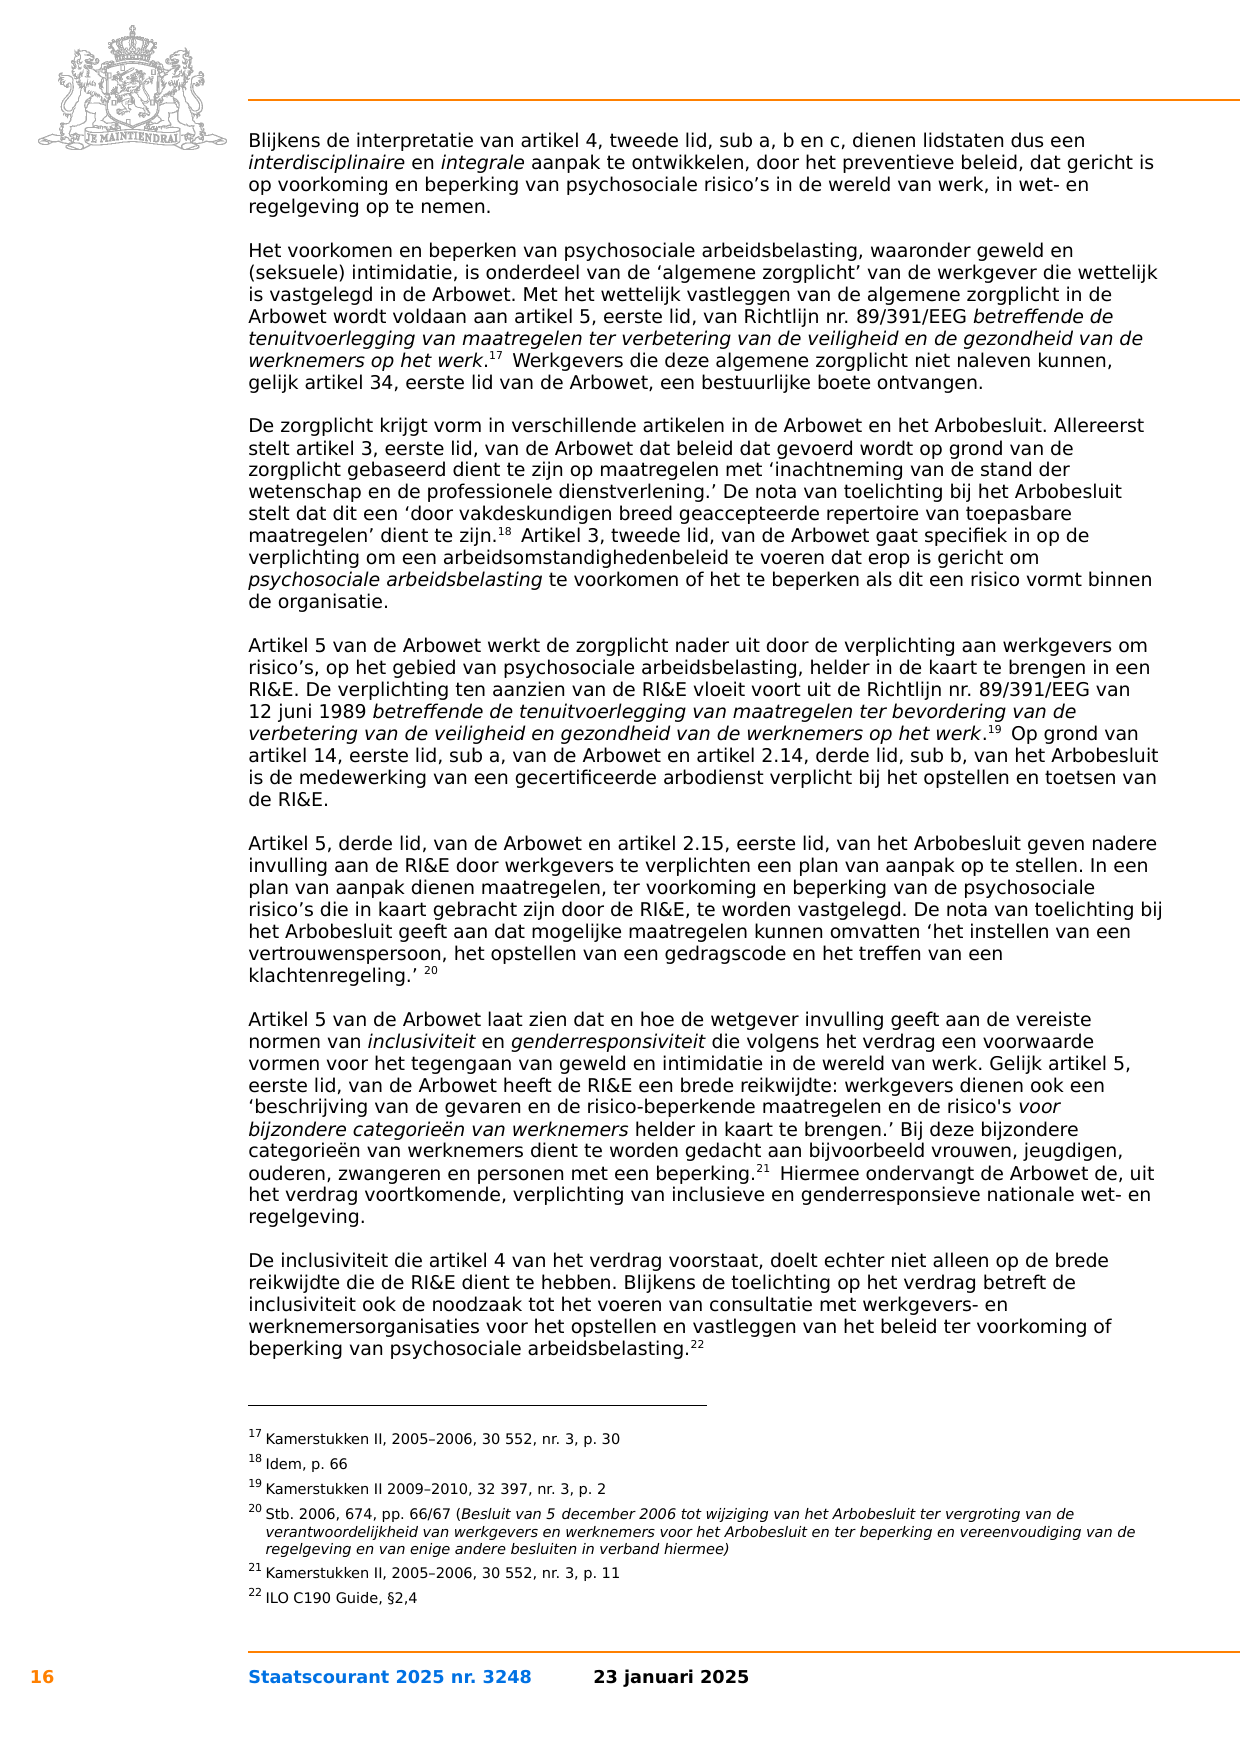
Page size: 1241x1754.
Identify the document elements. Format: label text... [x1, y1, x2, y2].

text De inclusiviteit die artikel 4 van het verdrag voorstaat, doelt echter niet alleen op de brede reikwijdte die de RI&E dient te hebben. Blijkens de toelichting op het verdrag betreft de inclusiviteit ook de noodzaak tot het voeren van consultatie met werkgevers- en werknemersorganisaties voor het opstellen en vastleggen van het beleid ter voorkoming of beperking van psychosociale arbeidsbelasting. [248, 1250, 1163, 1360]
text Kamerstukken II 2009–2010, 32 397, nr. 3, p. 2 [248, 1477, 1163, 1499]
text Blijkens de interpretatie van artikel 4, tweede lid, sub a, b en c, dienen lidstaten dus een interdisciplinaire en integrale aanpak te ontwikkelen, door het preventieve beleid, dat gericht is op voorkoming en beperking van psychosociale risico’s in de wereld van werk, in wet- en regelgeving op te nemen. [248, 130, 1163, 218]
text Artikel 5, derde lid, van de Arbowet en artikel 2.15, eerste lid, van het Arbobesluit geven nadere invulling aan de RI&E door werkgevers te verplichten een plan van aanpak op te stellen. In een plan van aanpak dienen maatregelen, ter voorkoming en beperking van de psychosociale risico’s die in kaart gebracht zijn door de RI&E, te worden vastgelegd. De nota van toelichting bij het Arbobesluit geeft aan dat mogelijke maatregelen kunnen omvatten ‘het instellen van een vertrouwenspersoon, het opstellen van een gedragscode en het treffen van een klachtenregeling.’ [248, 833, 1163, 987]
text Idem, p. 66 [248, 1452, 1163, 1474]
text Artikel 5 van de Arbowet werkt de zorgplicht nader uit door de verplichting aan werkgevers om risico’s, op het gebied van psychosociale arbeidsbelasting, helder in de kaart te brengen in een RI&E. De verplichting ten aanzien van de RI&E vloeit voort uit de Richtlijn nr. 89/391/EEG van 12 juni 1989 betreffende de tenuitvoerlegging van maatregelen ter bevordering van de verbetering van de veiligheid en gezondheid van de werknemers op het werk. Op grond van artikel 14, eerste lid, sub a, van de Arbowet en artikel 2.14, derde lid, sub b, van het Arbobesluit is de medewerking van een gecertificeerde arbodienst verplicht bij het opstellen en toetsen van de RI&E. [248, 635, 1163, 811]
text Artikel 5 van de Arbowet laat zien dat en hoe de wetgever invulling geeft aan de vereiste normen van inclusiviteit en genderresponsiviteit die volgens het verdrag een voorwaarde vormen voor het tegengaan van geweld en intimidatie in de wereld van werk. Gelijk artikel 5, eerste lid, van de Arbowet heeft de RI&E een brede reikwijdte: werkgevers dienen ook een ‘beschrijving van de gevaren en de risico-beperkende maatregelen en de risico's voor bijzondere categorieën van werknemers helder in kaart te brengen.’ Bij deze bijzondere categorieën van werknemers dient te worden gedacht aan bijvoorbeeld vrouwen, jeugdigen, ouderen, zwangeren en personen met een beperking. Hiermee ondervangt de Arbowet de, uit het verdrag voortkomende, verplichting van inclusieve en genderresponsieve nationale wet- en regelgeving. [248, 1008, 1163, 1228]
text ILO C190 Guide, §2,4 [248, 1586, 1163, 1608]
text Kamerstukken II, 2005–2006, 30 552, nr. 3, p. 30 [248, 1427, 1163, 1449]
text De zorgplicht krijgt vorm in verschillende artikelen in de Arbowet en het Arbobesluit. Allereerst stelt artikel 3, eerste lid, van de Arbowet dat beleid dat gevoerd wordt op grond van de zorgplicht gebaseerd dient te zijn op maatregelen met ‘inachtneming van de stand der wetenschap en de professionele dienstverlening.’ De nota van toelichting bij het Arbobesluit stelt dat dit een ‘door vakdeskundigen breed geaccepteerde repertoire van toepasbare maatregelen’ dient te zijn. Artikel 3, tweede lid, van de Arbowet gaat specifiek in op de verplichting om een arbeidsomstandighedenbeleid te voeren dat erop is gericht om psychosociale arbeidsbelasting te voorkomen of het te beperken als dit een risico vormt binnen de organisatie. [248, 415, 1163, 613]
text Kamerstukken II, 2005–2006, 30 552, nr. 3, p. 11 [248, 1561, 1163, 1583]
text Het voorkomen en beperken van psychosociale arbeidsbelasting, waaronder geweld en (seksuele) intimidatie, is onderdeel van de ‘algemene zorgplicht’ van de werkgever die wettelijk is vastgelegd in de Arbowet. Met het wettelijk vastleggen van de algemene zorgplicht in de Arbowet wordt voldaan aan artikel 5, eerste lid, van Richtlijn nr. 89/391/EEG betreffende de tenuitvoerlegging van maatregelen ter verbetering van de veiligheid en de gezondheid van de werknemers op het werk. Werkgevers die deze algemene zorgplicht niet naleven kunnen, gelijk artikel 34, eerste lid van de Arbowet, een bestuurlijke boete ontvangen. [248, 240, 1163, 393]
picture [38, 25, 227, 150]
text Stb. 2006, 674, pp. 66/67 (Besluit van 5 december 2006 tot wijziging van het Arbobesluit ter vergroting van de verantwoordelijkheid van werkgevers en werknemers voor het Arbobesluit en ter beperking en vereenvoudiging van de regelgeving en van enige andere besluiten in verband hiermee) [248, 1502, 1163, 1558]
